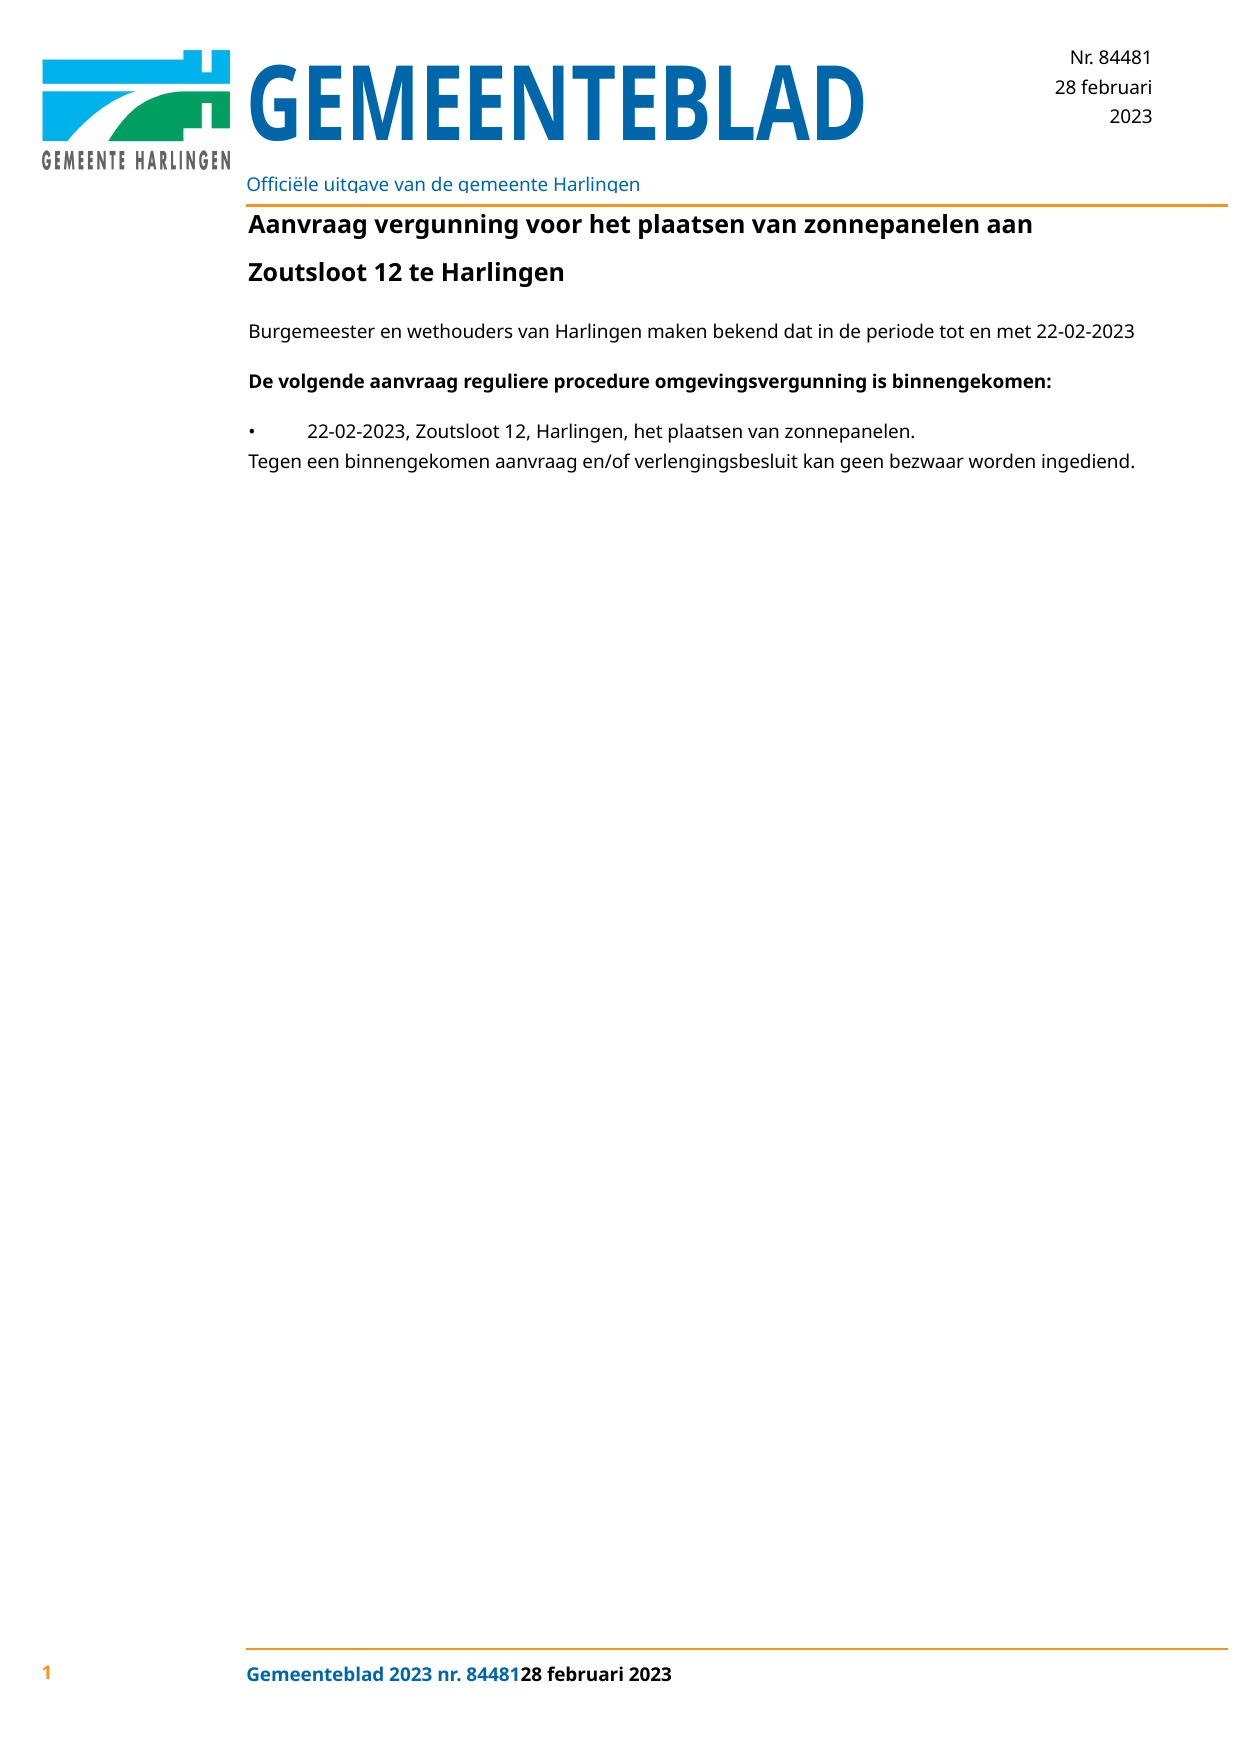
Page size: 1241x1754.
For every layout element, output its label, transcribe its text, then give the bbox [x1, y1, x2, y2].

text Burgemeester en wethouders van Harlingen maken bekend dat in de periode tot en met 22-02-2023 [248, 318, 1152, 344]
text De volgende aanvraag reguliere procedure omgevingsvergunning is binnengekomen: [248, 368, 1152, 394]
text Tegen een binnengekomen aanvraag en/of verlengingsbesluit kan geen bezwaar worden ingediend. [248, 448, 1152, 474]
list 22-02-2023, Zoutsloot 12, Harlingen, het plaatsen van zonnepanelen. [248, 419, 1152, 444]
text Aanvraag vergunning voor het plaatsen van zonnepanelen aan Zoutsloot 12 te Harlingen [248, 207, 1152, 288]
picture [41, 47, 231, 172]
